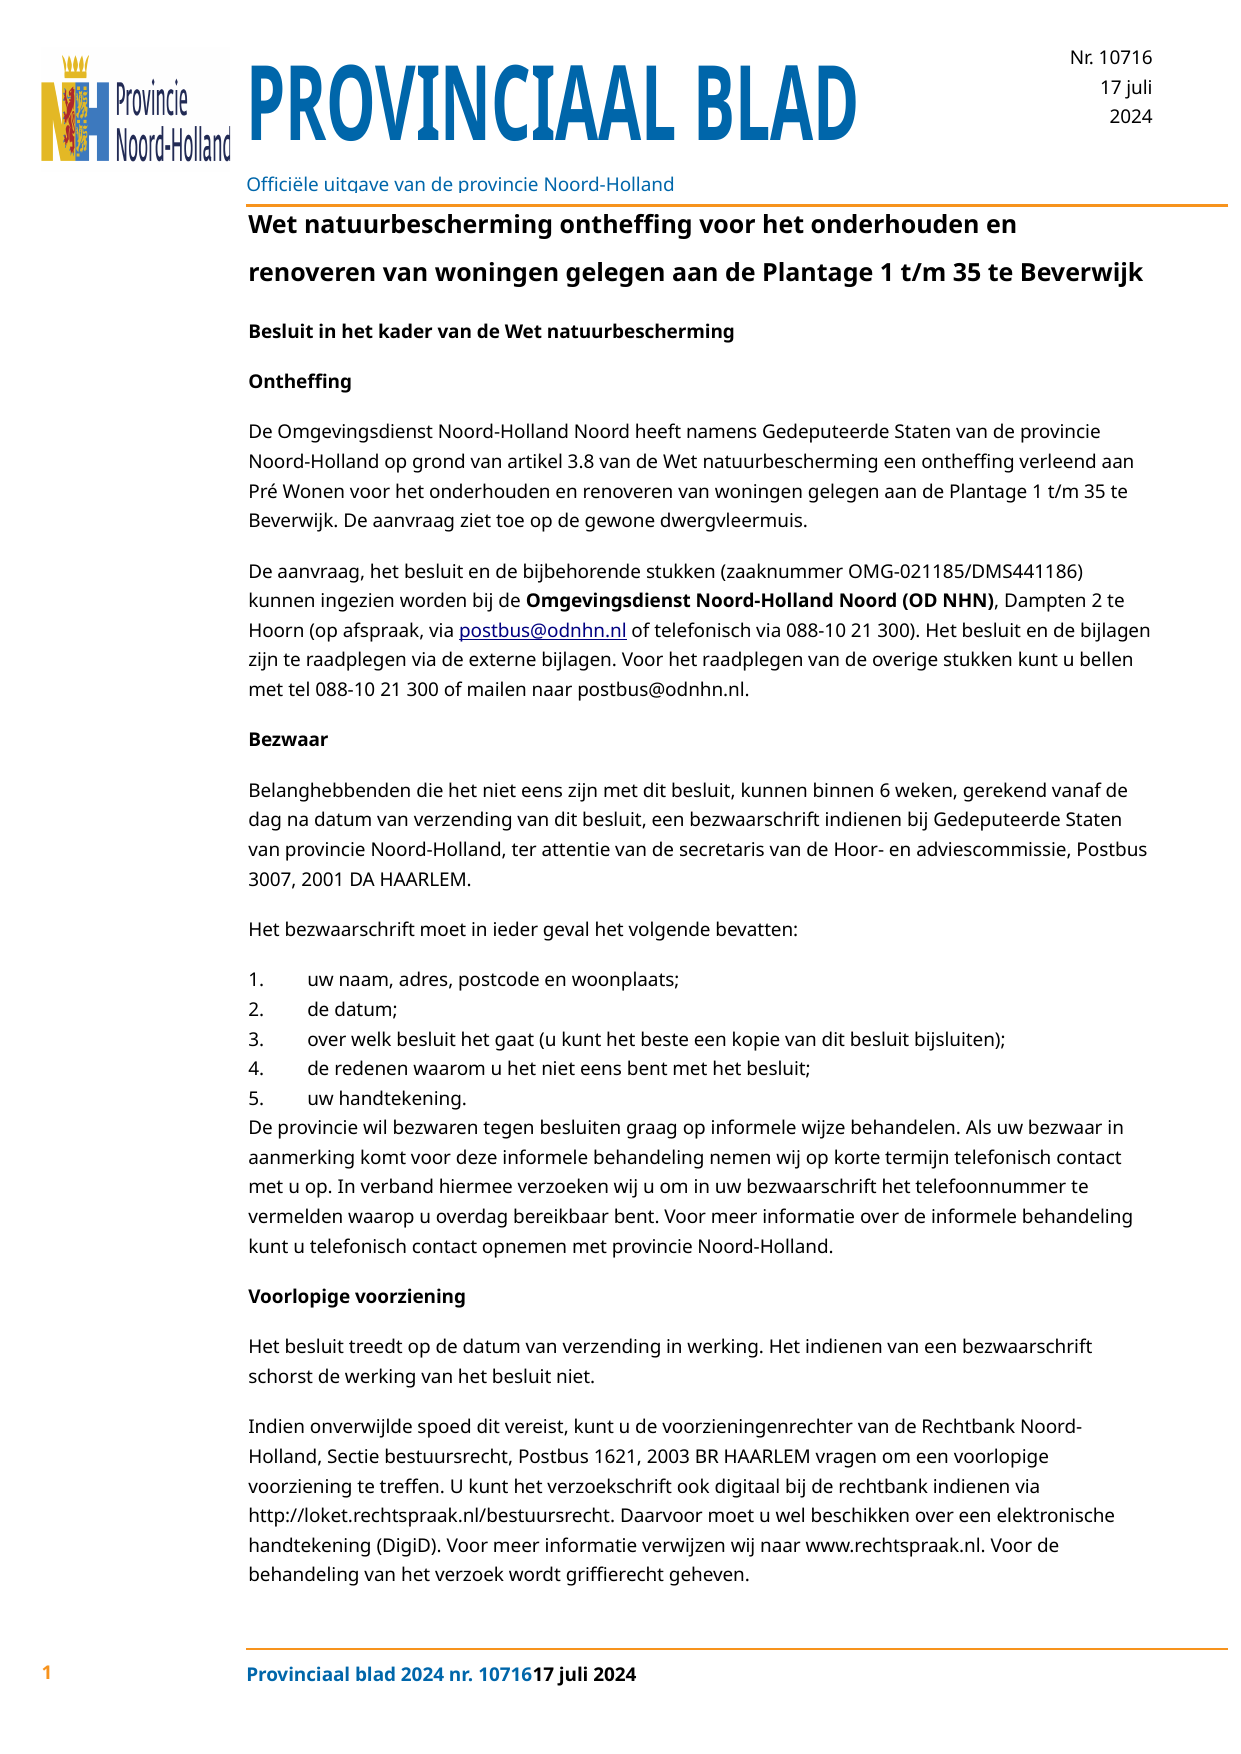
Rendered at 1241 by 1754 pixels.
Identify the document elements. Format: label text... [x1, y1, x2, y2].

list de datum; [248, 996, 1152, 1022]
text Bezwaar [248, 727, 1152, 752]
list uw naam, adres, postcode en woonplaats; [248, 967, 1152, 992]
text Besluit in het kader van de Wet natuurbescherming [248, 318, 1152, 344]
text Het bezwaarschrift moet in ieder geval het volgende bevatten: [248, 916, 1152, 942]
list de redenen waarom u het niet eens bent met het besluit; [248, 1055, 1152, 1081]
text Voorlopige voorziening [248, 1283, 1152, 1309]
text Het besluit treedt op de datum van verzending in werking. Het indienen van een bezwaarschrift schorst de werking van het besluit niet. [248, 1334, 1152, 1389]
text Indien onverwijlde spoed dit vereist, kunt u de voorzieningenrechter van de Rechtbank Noord-Holland, Sectie bestuursrecht, Postbus 1621, 2003 BR HAARLEM vragen om een voorlopige voorziening te treffen. U kunt het verzoekschrift ook digitaal bij de rechtbank indienen via http://loket.rechtspraak.nl/bestuursrecht. Daarvoor moet u wel beschikken over een elektronische handtekening (DigiD). Voor meer informatie verwijzen wij naar www.rechtspraak.nl. Voor de behandeling van het verzoek wordt griffierecht geheven. [248, 1414, 1152, 1587]
text Wet natuurbescherming ontheffing voor het onderhouden en renoveren van woningen gelegen aan de Plantage 1 t/m 35 te Beverwijk [248, 207, 1152, 288]
list over welk besluit het gaat (u kunt het beste een kopie van dit besluit bijsluiten); [248, 1026, 1152, 1052]
picture [41, 47, 231, 172]
text Belanghebbenden die het niet eens zijn met dit besluit, kunnen binnen 6 weken, gerekend vanaf de dag na datum van verzending van dit besluit, een bezwaarschrift indienen bij Gedeputeerde Staten van provincie Noord-Holland, ter attentie van de secretaris van de Hoor- en adviescommissie, Postbus 3007, 2001 DA HAARLEM. [248, 777, 1152, 892]
text De aanvraag, het besluit en de bijbehorende stukken (zaaknummer OMG-021185/DMS441186) kunnen ingezien worden bij de Omgevingsdienst Noord-Holland Noord (OD NHN), Dampten 2 te Hoorn (op afspraak, via postbus@odnhn.nl of telefonisch via 088-10 21 300). Het besluit en de bijlagen zijn te raadplegen via de externe bijlagen. Voor het raadplegen van de overige stukken kunt u bellen met tel 088-10 21 300 of mailen naar postbus@odnhn.nl. [248, 558, 1152, 702]
text De provincie wil bezwaren tegen besluiten graag op informele wijze behandelen. Als uw bezwaar in aanmerking komt voor deze informele behandeling nemen wij op korte termijn telefonisch contact met u op. In verband hiermee verzoeken wij u om in uw bezwaarschrift het telefoonnummer te vermelden waarop u overdag bereikbaar bent. Voor meer informatie over de informele behandeling kunt u telefonisch contact opnemen met provincie Noord-Holland. [248, 1114, 1152, 1259]
text Ontheffing [248, 368, 1152, 394]
list uw handtekening. [248, 1085, 1152, 1111]
text De Omgevingsdienst Noord-Holland Noord heeft namens Gedeputeerde Staten van de provincie Noord-Holland op grond van artikel 3.8 van de Wet natuurbescherming een ontheffing verleend aan Pré Wonen voor het onderhouden en renoveren van woningen gelegen aan de Plantage 1 t/m 35 te Beverwijk. De aanvraag ziet toe op de gewone dwergvleermuis. [248, 419, 1152, 533]
